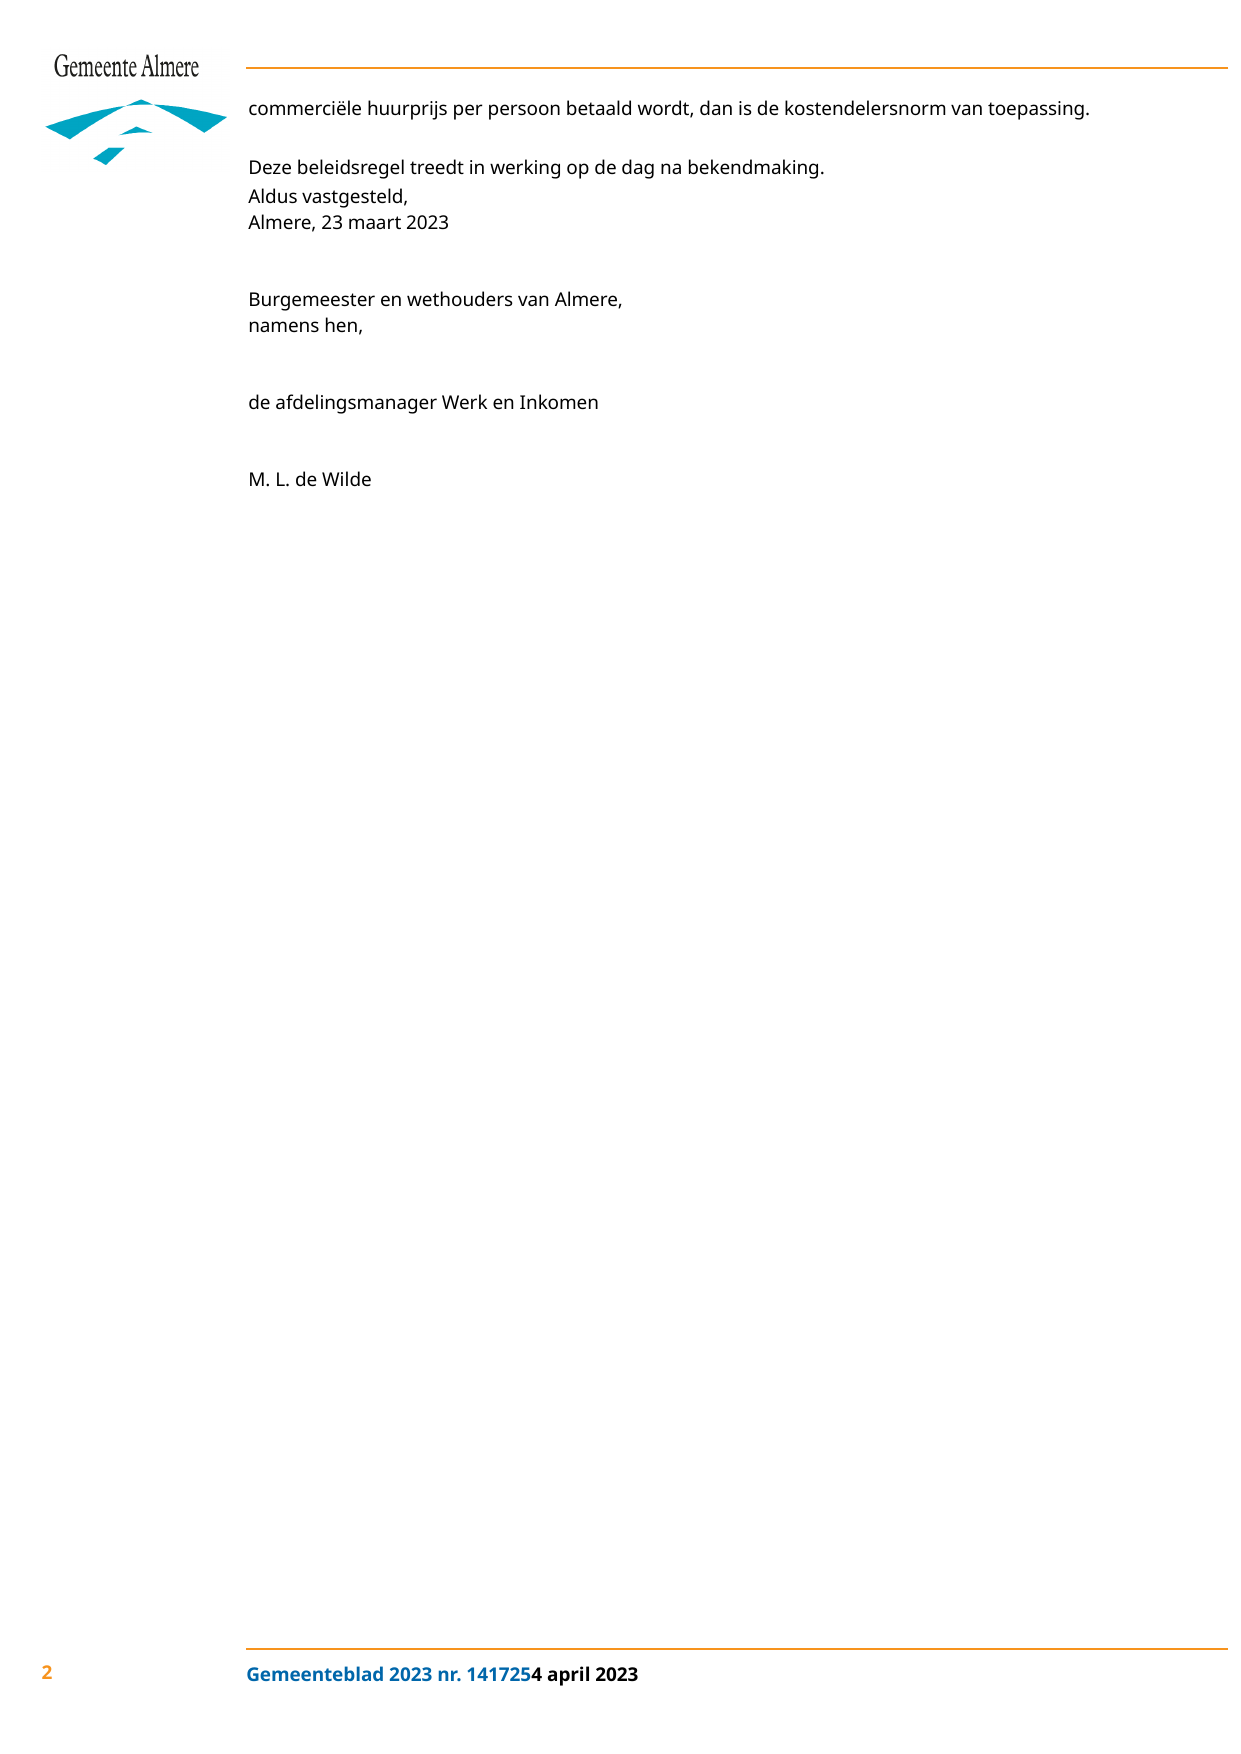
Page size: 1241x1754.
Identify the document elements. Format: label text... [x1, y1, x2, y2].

text Deze beleidsregel treedt in werking op de dag na bekendmaking. [248, 154, 1152, 180]
text Burgemeester en wethouders van Almere, [248, 286, 1152, 312]
picture [41, 47, 231, 172]
text Almere, 23 maart 2023 [248, 209, 1152, 235]
text M. L. de Wilde [248, 467, 1152, 492]
text de afdelingsmanager Werk en Inkomen [248, 389, 1152, 415]
text commerciële huurprijs per persoon betaald wordt, dan is de kostendelersnorm van toepassing. [248, 95, 1152, 121]
text namens hen, [248, 312, 1152, 338]
text Aldus vastgesteld, [248, 183, 1152, 209]
